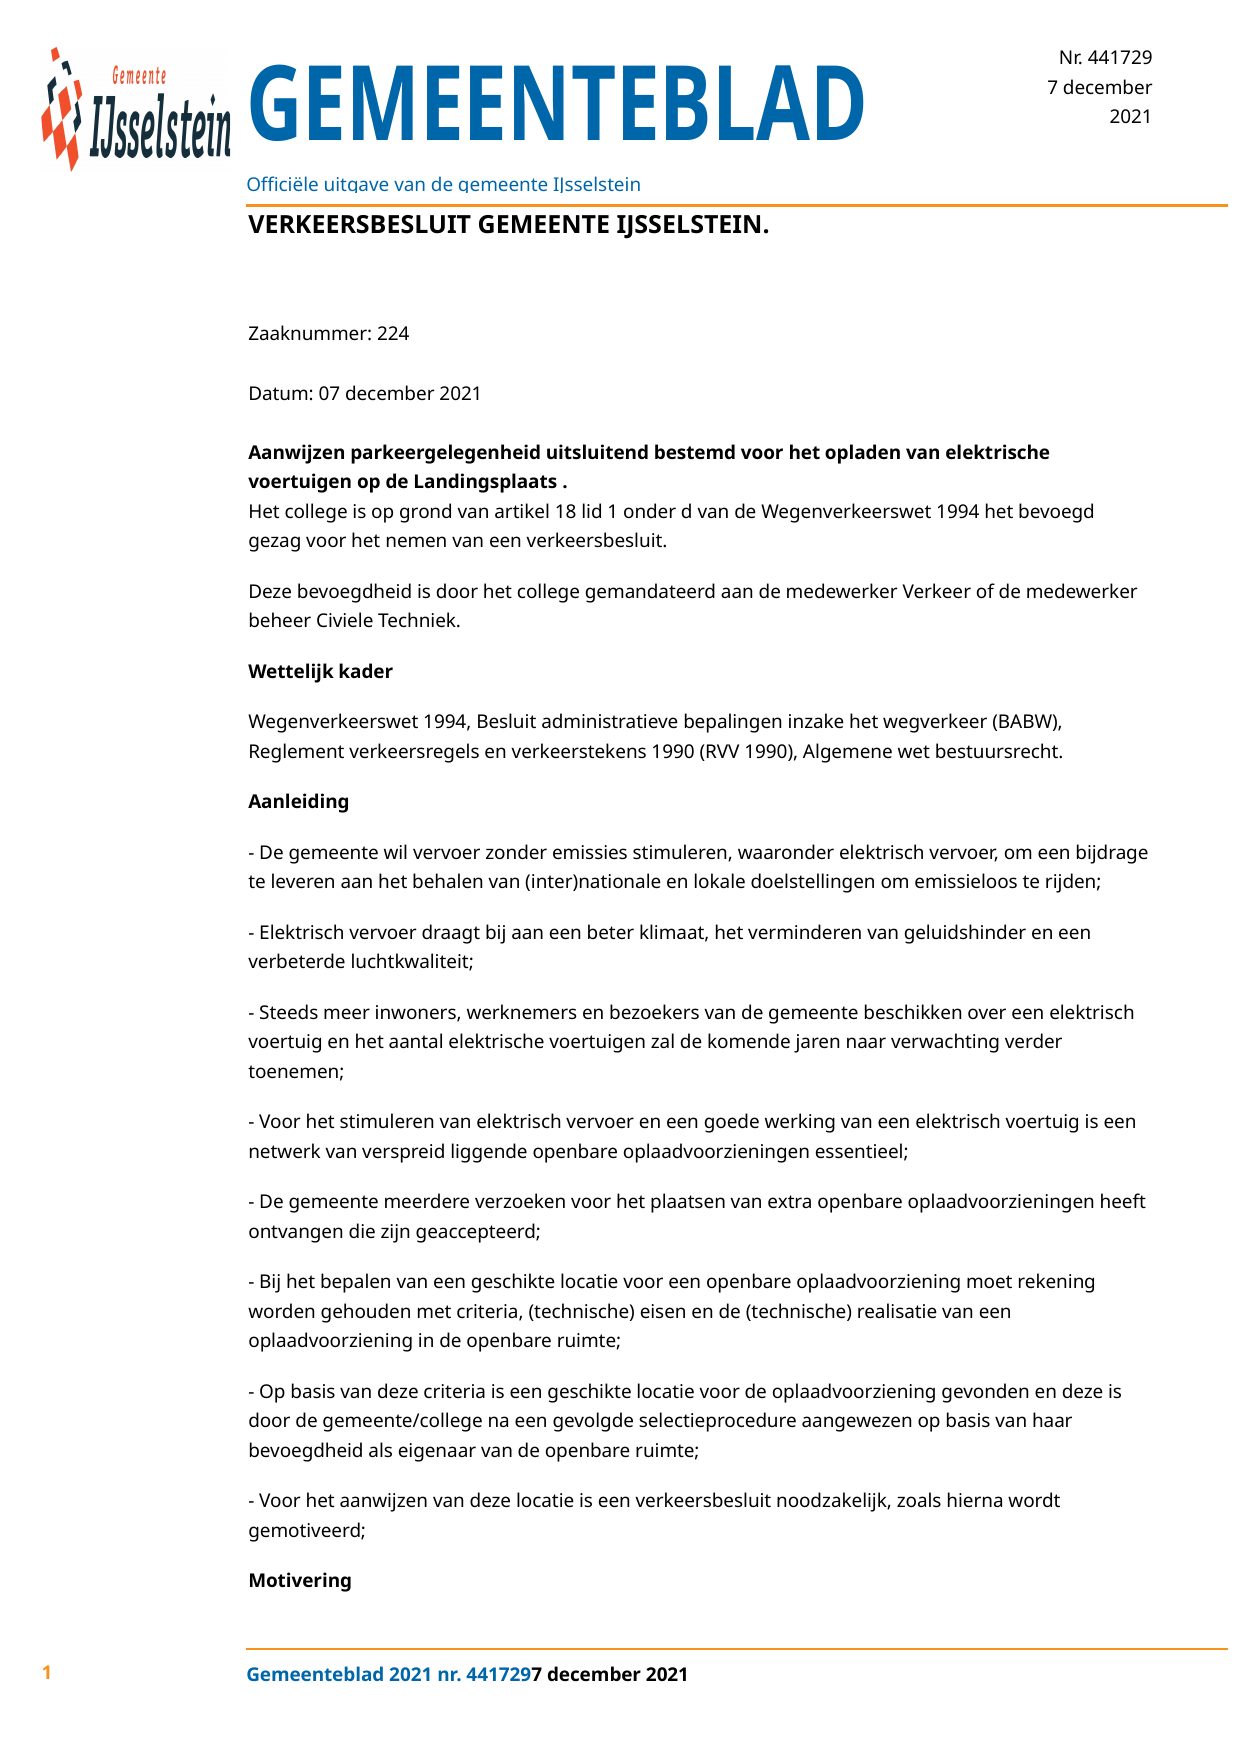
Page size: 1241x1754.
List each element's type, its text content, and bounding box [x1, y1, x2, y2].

picture [41, 47, 231, 172]
text - Voor het stimuleren van elektrisch vervoer en een goede werking van een elektrisch voertuig is een netwerk van verspreid liggende openbare oplaadvoorzieningen essentieel; [248, 1108, 1152, 1164]
text - Voor het aanwijzen van deze locatie is een verkeersbesluit noodzakelijk, zoals hierna wordt gemotiveerd; [248, 1488, 1152, 1543]
text - De gemeente meerdere verzoeken voor het plaatsen van extra openbare oplaadvoorzieningen heeft ontvangen die zijn geaccepteerd; [248, 1188, 1152, 1244]
text Wegenverkeerswet 1994, Besluit administratieve bepalingen inzake het wegverkeer (BABW), Reglement verkeersregels en verkeerstekens 1990 (RVV 1990), Algemene wet bestuursrecht. [248, 708, 1152, 764]
text - Elektrisch vervoer draagt bij aan een beter klimaat, het verminderen van geluidshinder en een verbeterde luchtkwaliteit; [248, 919, 1152, 974]
text Zaaknummer: 224 [248, 321, 1152, 346]
text - Steeds meer inwoners, werknemers en bezoekers van de gemeente beschikken over een elektrisch voertuig en het aantal elektrische voertuigen zal de komende jaren naar verwachting verder toenemen; [248, 999, 1152, 1084]
text VERKEERSBESLUIT GEMEENTE IJSSELSTEIN. [248, 207, 1152, 241]
text Motivering [248, 1568, 1152, 1593]
text - De gemeente wil vervoer zonder emissies stimuleren, waaronder elektrisch vervoer, om een bijdrage te leveren aan het behalen van (inter)nationale en lokale doelstellingen om emissieloos te rijden; [248, 839, 1152, 894]
text Deze bevoegdheid is door het college gemandateerd aan de medewerker Verkeer of de medewerker beheer Civiele Techniek. [248, 578, 1152, 633]
text Wettelijk kader [248, 658, 1152, 684]
text - Bij het bepalen van een geschikte locatie voor een openbare oplaadvoorziening moet rekening worden gehouden met criteria, (technische) eisen en de (technische) realisatie van een oplaadvoorziening in de openbare ruimte; [248, 1268, 1152, 1353]
text Aanwijzen parkeergelegenheid uitsluitend bestemd voor het opladen van elektrische voertuigen op de Landingsplaats . [248, 439, 1152, 494]
text Het college is op grond van artikel 18 lid 1 onder d van de Wegenverkeerswet 1994 het bevoegd gezag voor het nemen van een verkeersbesluit. [248, 498, 1152, 553]
text Aanleiding [248, 788, 1152, 814]
text Datum: 07 december 2021 [248, 380, 1152, 406]
text - Op basis van deze criteria is een geschikte locatie voor de oplaadvoorziening gevonden en deze is door de gemeente/college na een gevolgde selectieprocedure aangewezen op basis van haar bevoegdheid als eigenaar van de openbare ruimte; [248, 1378, 1152, 1463]
